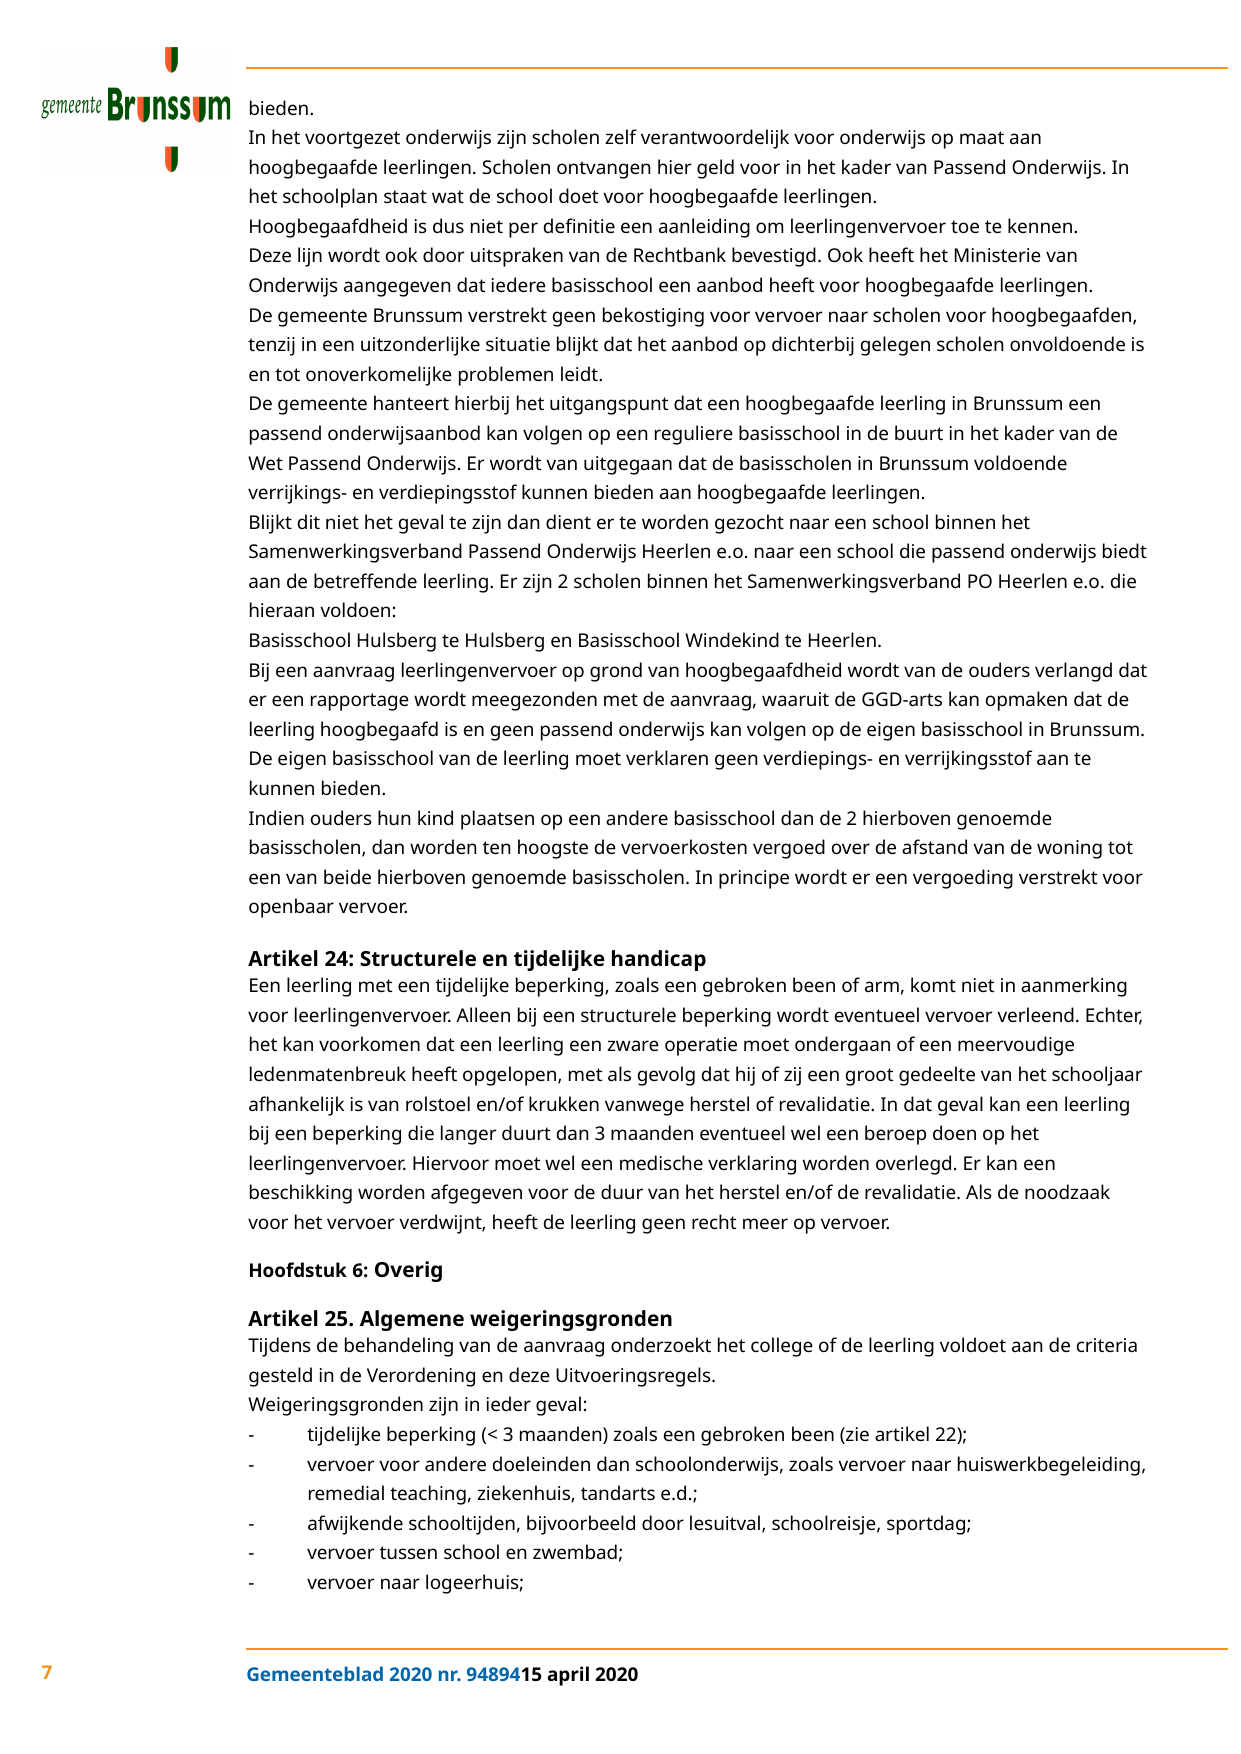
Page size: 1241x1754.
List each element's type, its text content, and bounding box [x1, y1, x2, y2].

text De gemeente Brunssum verstrekt geen bekostiging voor vervoer naar scholen voor hoogbegaafden, tenzij in een uitzonderlijke situatie blijkt dat het aanbod op dichterbij gelegen scholen onvoldoende is en tot onoverkomelijke problemen leidt. [248, 302, 1152, 387]
text Indien ouders hun kind plaatsen op een andere basisschool dan de 2 hierboven genoemde basisscholen, dan worden ten hoogste de vervoerkosten vergoed over de afstand van de woning tot een van beide hierboven genoemde basisscholen. In principe wordt er een vergoeding verstrekt voor openbaar vervoer. [248, 805, 1152, 919]
list afwijkende schooltijden, bijvoorbeeld door lesuitval, schoolreisje, sportdag; [248, 1510, 1152, 1536]
list vervoer tussen school en zwembad; [248, 1539, 1152, 1565]
text Basisschool Hulsberg te Hulsberg en Basisschool Windekind te Heerlen. [248, 627, 1152, 653]
list tijdelijke beperking (< 3 maanden) zoals een gebroken been (zie artikel 22); [248, 1421, 1152, 1447]
text Hoofdstuk 6: Overig [248, 1255, 1152, 1283]
text De gemeente hanteert hierbij het uitgangspunt dat een hoogbegaafde leerling in Brunssum een passend onderwijsaanbod kan volgen op een reguliere basisschool in de buurt in het kader van de Wet Passend Onderwijs. Er wordt van uitgegaan dat de basisscholen in Brunssum voldoende verrijkings- en verdiepingsstof kunnen bieden aan hoogbegaafde leerlingen. [248, 391, 1152, 505]
text Weigeringsgronden zijn in ieder geval: [248, 1392, 1152, 1417]
text Tijdens de behandeling van de aanvraag onderzoekt het college of de leerling voldoet aan de criteria gesteld in de Verordening en deze Uitvoeringsregels. [248, 1332, 1152, 1388]
list vervoer naar logeerhuis; [248, 1569, 1152, 1595]
text Deze lijn wordt ook door uitspraken van de Rechtbank bevestigd. Ook heeft het Ministerie van Onderwijs aangegeven dat iedere basisschool een aanbod heeft voor hoogbegaafde leerlingen. [248, 243, 1152, 298]
text Blijkt dit niet het geval te zijn dan dient er te worden gezocht naar een school binnen het Samenwerkingsverband Passend Onderwijs Heerlen e.o. naar een school die passend onderwijs biedt aan de betreffende leerling. Er zijn 2 scholen binnen het Samenwerkingsverband PO Heerlen e.o. die hieraan voldoen: [248, 509, 1152, 623]
text bieden. [248, 95, 1152, 121]
text Artikel 25. Algemene weigeringsgronden [248, 1304, 1152, 1332]
text In het voortgezet onderwijs zijn scholen zelf verantwoordelijk voor onderwijs op maat aan hoogbegaafde leerlingen. Scholen ontvangen hier geld voor in het kader van Passend Onderwijs. In het schoolplan staat wat de school doet voor hoogbegaafde leerlingen. [248, 124, 1152, 209]
list vervoer voor andere doeleinden dan schoolonderwijs, zoals vervoer naar huiswerkbegeleiding, remedial teaching, ziekenhuis, tandarts e.d.; [248, 1451, 1152, 1506]
text Een leerling met een tijdelijke beperking, zoals een gebroken been of arm, komt niet in aanmerking voor leerlingenvervoer. Alleen bij een structurele beperking wordt eventueel vervoer verleend. Echter, het kan voorkomen dat een leerling een zware operatie moet ondergaan of een meervoudige ledenmatenbreuk heeft opgelopen, met als gevolg dat hij of zij een groot gedeelte van het schooljaar afhankelijk is van rolstoel en/of krukken vanwege herstel of revalidatie. In dat geval kan een leerling bij een beperking die langer duurt dan 3 maanden eventueel wel een beroep doen op het leerlingenvervoer. Hiervoor moet wel een medische verklaring worden overlegd. Er kan een beschikking worden afgegeven voor de duur van het herstel en/of de revalidatie. Als de noodzaak voor het vervoer verdwijnt, heeft de leerling geen recht meer op vervoer. [248, 972, 1152, 1235]
text Hoogbegaafdheid is dus niet per definitie een aanleiding om leerlingenvervoer toe te kennen. [248, 213, 1152, 239]
text Bij een aanvraag leerlingenvervoer op grond van hoogbegaafdheid wordt van de ouders verlangd dat er een rapportage wordt meegezonden met de aanvraag, waaruit de GGD-arts kan opmaken dat de leerling hoogbegaafd is en geen passend onderwijs kan volgen op de eigen basisschool in Brunssum. De eigen basisschool van de leerling moet verklaren geen verdiepings- en verrijkingsstof aan te kunnen bieden. [248, 657, 1152, 801]
text Artikel 24: Structurele en tijdelijke handicap [248, 944, 1152, 972]
picture [41, 47, 231, 172]
